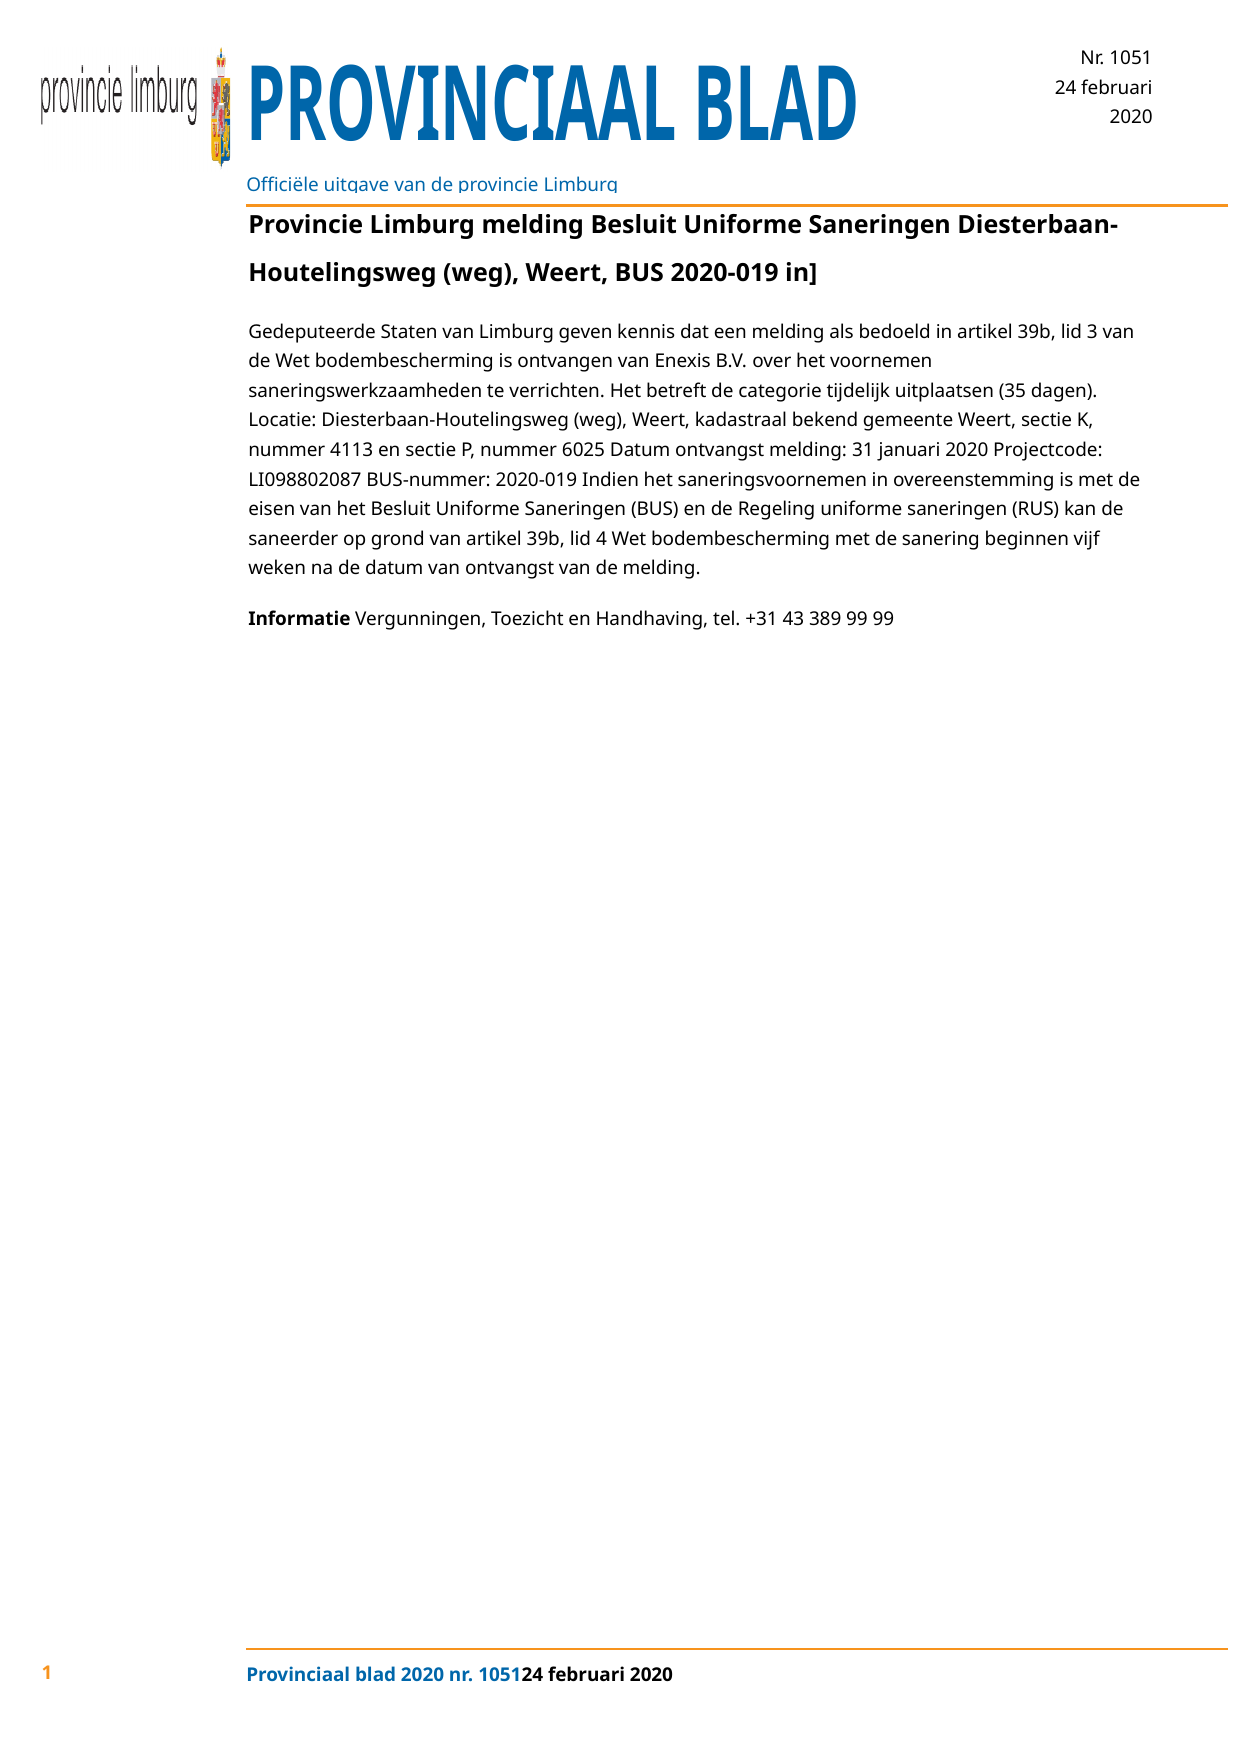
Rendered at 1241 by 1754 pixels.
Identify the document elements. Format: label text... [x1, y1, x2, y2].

text Informatie Vergunningen, Toezicht en Handhaving, tel. +31 43 389 99 99 [248, 605, 1152, 631]
picture [41, 47, 231, 172]
text Gedeputeerde Staten van Limburg geven kennis dat een melding als bedoeld in artikel 39b, lid 3 van de Wet bodembescherming is ontvangen van Enexis B.V. over het voornemen saneringswerkzaamheden te verrichten. Het betreft de categorie tijdelijk uitplaatsen (35 dagen). Locatie: Diesterbaan-Houtelingsweg (weg), Weert, kadastraal bekend gemeente Weert, sectie K, nummer 4113 en sectie P, nummer 6025 Datum ontvangst melding: 31 januari 2020 Projectcode: LI098802087 BUS-nummer: 2020-019 Indien het saneringsvoornemen in overeenstemming is met de eisen van het Besluit Uniforme Saneringen (BUS) en de Regeling uniforme saneringen (RUS) kan de saneerder op grond van artikel 39b, lid 4 Wet bodembescherming met de sanering beginnen vijf weken na de datum van ontvangst van de melding. [248, 318, 1152, 580]
text Provincie Limburg melding Besluit Uniforme Saneringen Diesterbaan-Houtelingsweg (weg), Weert, BUS 2020-019 in] [248, 207, 1152, 288]
